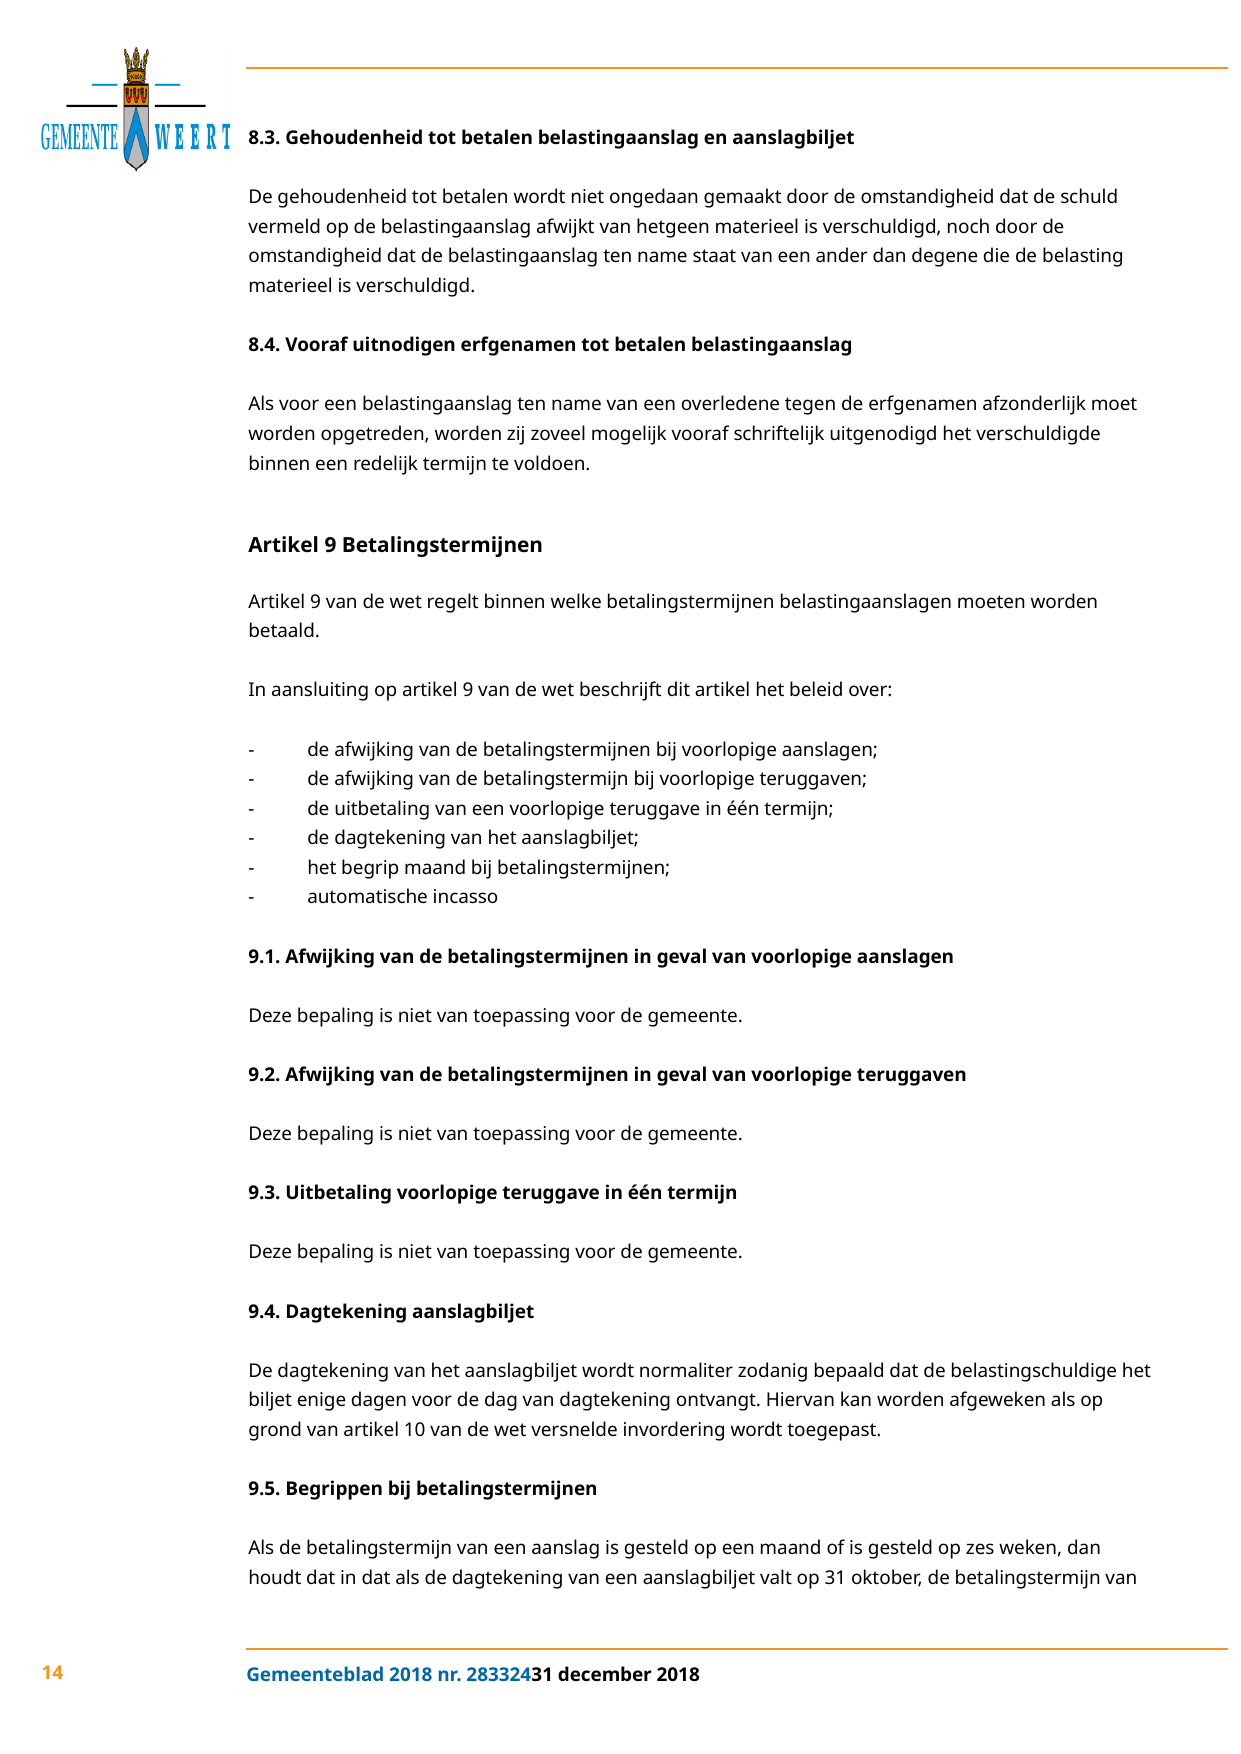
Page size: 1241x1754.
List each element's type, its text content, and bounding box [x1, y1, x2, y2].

text Artikel 9 van de wet regelt binnen welke betalingstermijnen belastingaanslagen moeten worden betaald. [248, 588, 1152, 643]
text Als de betalingstermijn van een aanslag is gesteld op een maand of is gesteld op zes weken, dan houdt dat in dat als de dagtekening van een aanslagbiljet valt op 31 oktober, de betalingstermijn van [248, 1534, 1152, 1590]
text 9.5. Begrippen bij betalingstermijnen [248, 1475, 1152, 1501]
text De gehoudenheid tot betalen wordt niet ongedaan gemaakt door de omstandigheid dat de schuld vermeld op de belastingaanslag afwijkt van hetgeen materieel is verschuldigd, noch door de omstandigheid dat de belastingaanslag ten name staat van een ander dan degene die de belasting materieel is verschuldigd. [248, 183, 1152, 298]
text 9.3. Uitbetaling voorlopige teruggave in één termijn [248, 1179, 1152, 1205]
text 9.4. Dagtekening aanslagbiljet [248, 1298, 1152, 1323]
list de uitbetaling van een voorlopige teruggave in één termijn; [248, 795, 1152, 821]
text 8.3. Gehoudenheid tot betalen belastingaanslag en aanslagbiljet [248, 124, 1152, 150]
text Deze bepaling is niet van toepassing voor de gemeente. [248, 1239, 1152, 1264]
text Artikel 9 Betalingstermijnen [248, 530, 1152, 558]
text Als voor een belastingaanslag ten name van een overledene tegen de erfgenamen afzonderlijk moet worden opgetreden, worden zij zoveel mogelijk vooraf schriftelijk uitgenodigd het verschuldigde binnen een redelijk termijn te voldoen. [248, 391, 1152, 476]
text 8.4. Vooraf uitnodigen erfgenamen tot betalen belastingaanslag [248, 331, 1152, 357]
list de afwijking van de betalingstermijnen bij voorlopige aanslagen; [248, 736, 1152, 761]
text In aansluiting op artikel 9 van de wet beschrijft dit artikel het beleid over: [248, 677, 1152, 702]
text 9.1. Afwijking van de betalingstermijnen in geval van voorlopige aanslagen [248, 943, 1152, 968]
text De dagtekening van het aanslagbiljet wordt normaliter zodanig bepaald dat de belastingschuldige het biljet enige dagen voor de dag van dagtekening ontvangt. Hiervan kan worden afgeweken als op grond van artikel 10 van de wet versnelde invordering wordt toegepast. [248, 1357, 1152, 1442]
list de afwijking van de betalingstermijn bij voorlopige teruggaven; [248, 765, 1152, 791]
list de dagtekening van het aanslagbiljet; [248, 824, 1152, 850]
text Deze bepaling is niet van toepassing voor de gemeente. [248, 1002, 1152, 1028]
list het begrip maand bij betalingstermijnen; [248, 854, 1152, 880]
picture [41, 47, 231, 172]
text 9.2. Afwijking van de betalingstermijnen in geval van voorlopige teruggaven [248, 1061, 1152, 1087]
list automatische incasso [248, 884, 1152, 909]
text Deze bepaling is niet van toepassing voor de gemeente. [248, 1120, 1152, 1146]
